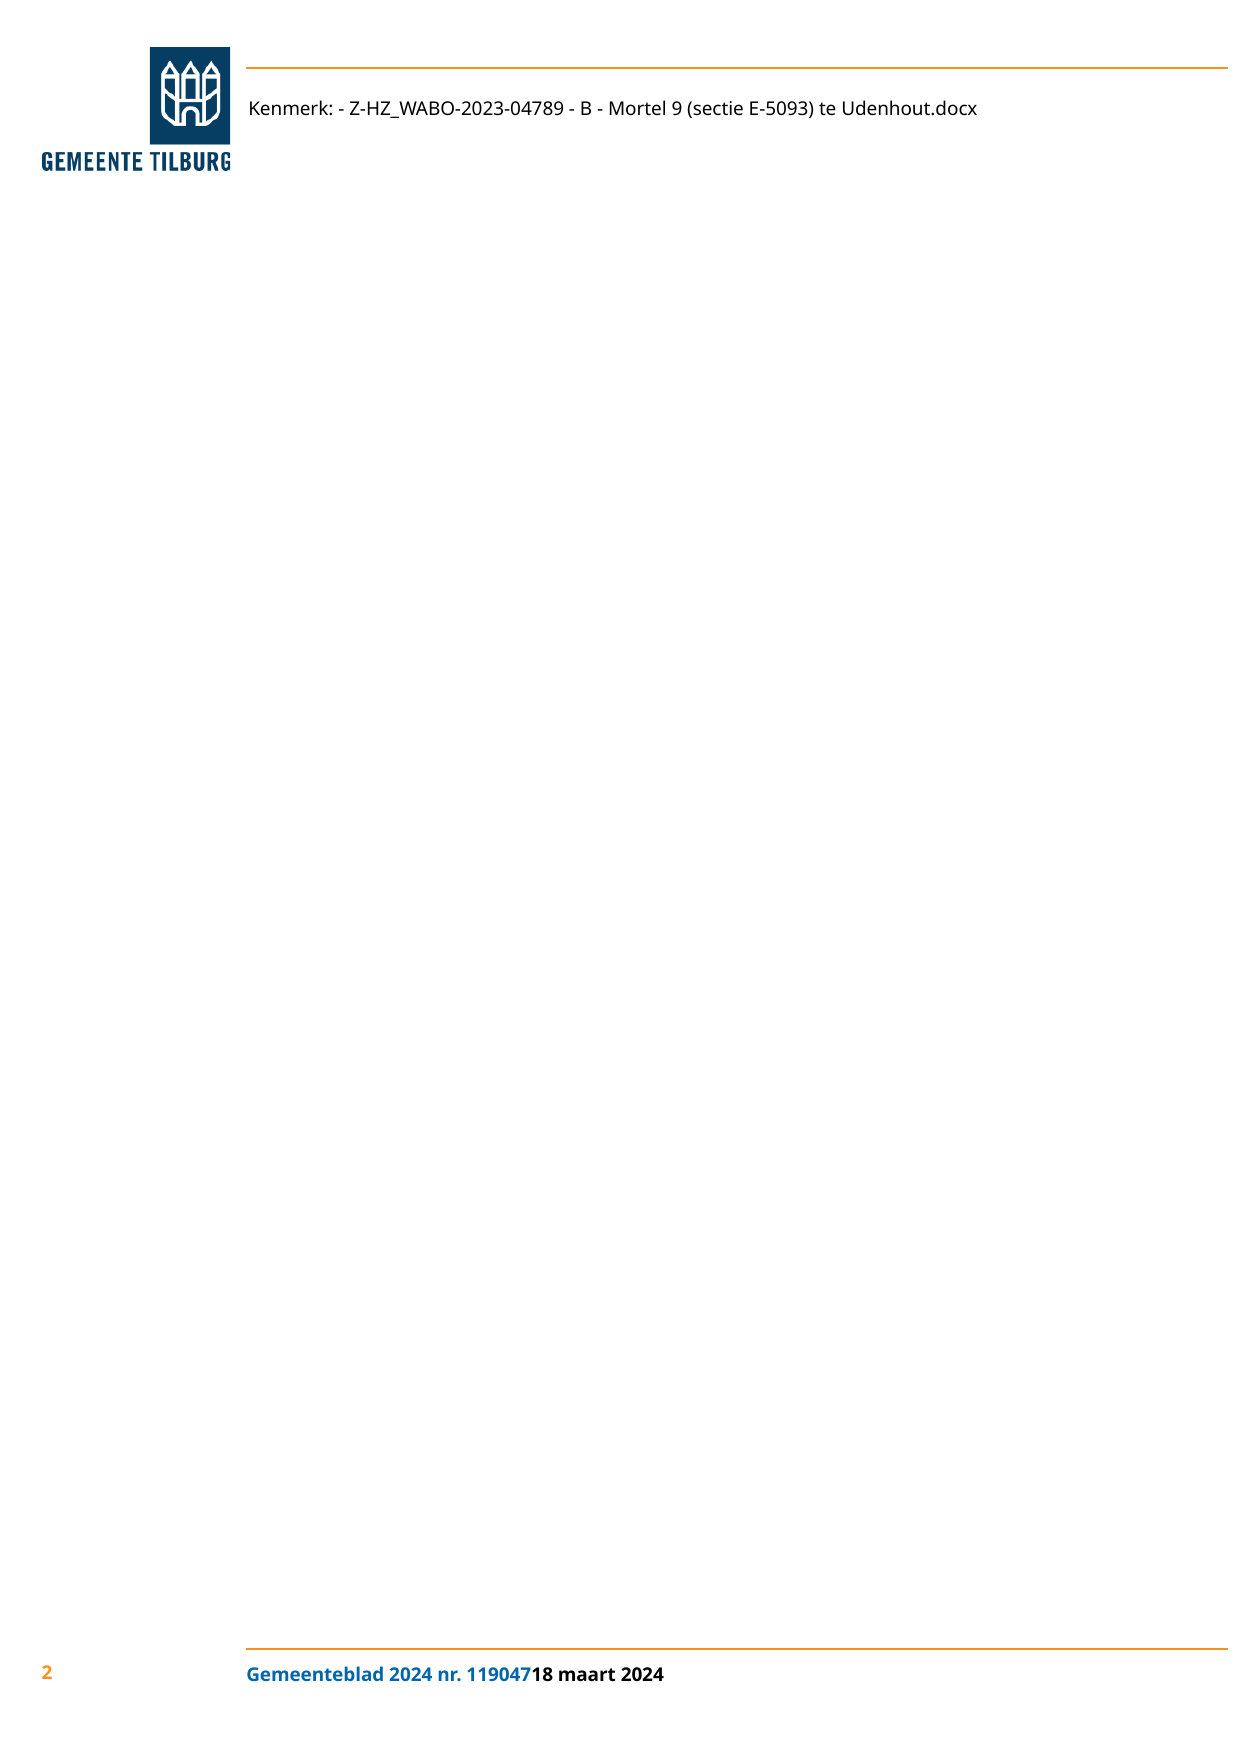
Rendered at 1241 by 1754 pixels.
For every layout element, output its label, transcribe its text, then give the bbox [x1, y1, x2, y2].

text Kenmerk: - Z-HZ_WABO-2023-04789 - B - Mortel 9 (sectie E-5093) te Udenhout.docx [248, 95, 1152, 121]
picture [41, 47, 231, 172]
